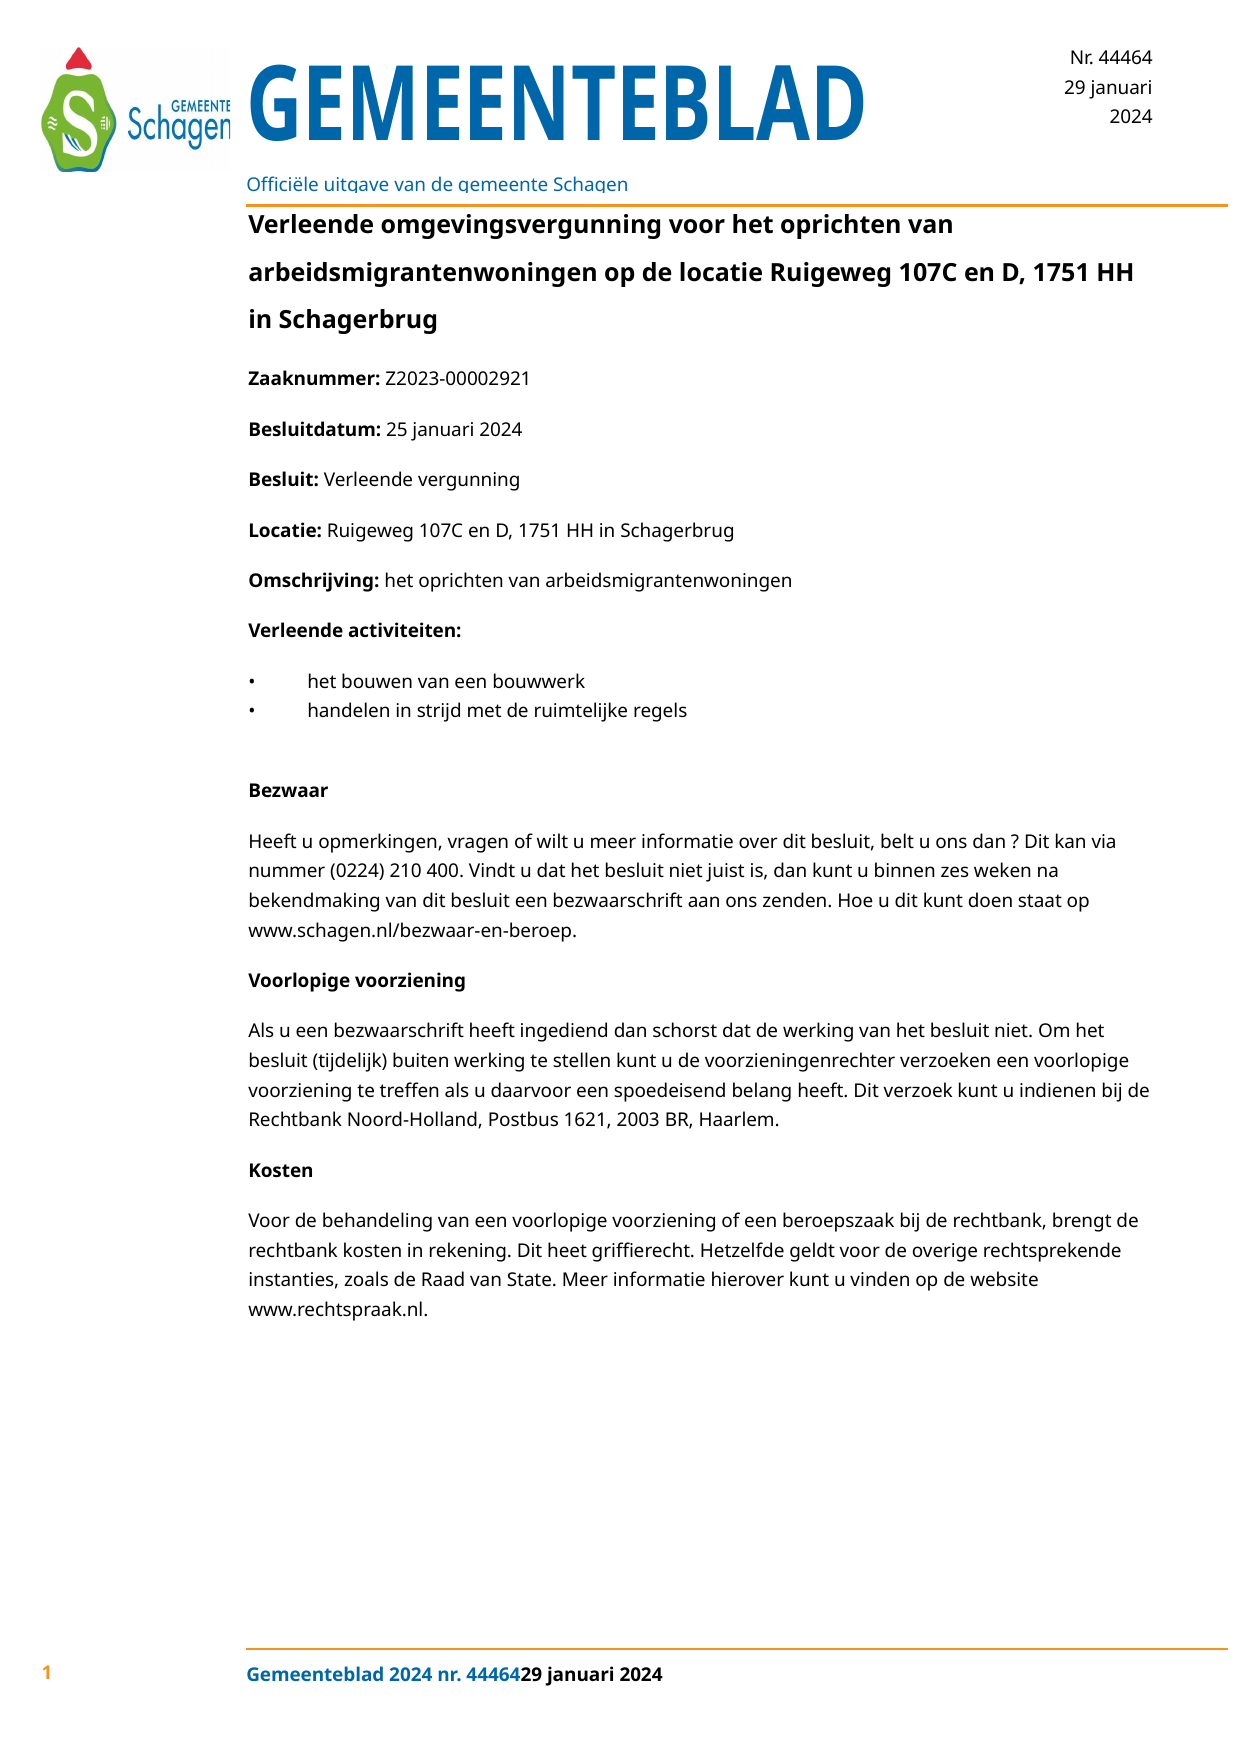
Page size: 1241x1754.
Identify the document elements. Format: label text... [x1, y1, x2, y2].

text Heeft u opmerkingen, vragen of wilt u meer informatie over dit besluit, belt u ons dan ? Dit kan via nummer (0224) 210 400. Vindt u dat het besluit niet juist is, dan kunt u binnen zes weken na bekendmaking van dit besluit een bezwaarschrift aan ons zenden. Hoe u dit kunt doen staat op www.schagen.nl/bezwaar-en-beroep. [248, 828, 1152, 942]
text Besluit: Verleende vergunning [248, 466, 1152, 492]
text Locatie: Ruigeweg 107C en D, 1751 HH in Schagerbrug [248, 517, 1152, 542]
text Zaaknummer: Z2023-00002921 [248, 366, 1152, 391]
picture [41, 47, 231, 172]
text Verleende omgevingsvergunning voor het oprichten van arbeidsmigrantenwoningen op de locatie Ruigeweg 107C en D, 1751 HH in Schagerbrug [248, 207, 1152, 336]
list het bouwen van een bouwwerk [248, 668, 1152, 694]
text Kosten [248, 1157, 1152, 1182]
text Voorlopige voorziening [248, 967, 1152, 993]
text Omschrijving: het oprichten van arbeidsmigrantenwoningen [248, 567, 1152, 593]
list handelen in strijd met de ruimtelijke regels [248, 698, 1152, 723]
text Besluitdatum: 25 januari 2024 [248, 416, 1152, 442]
text Verleende activiteiten: [248, 618, 1152, 643]
text Voor de behandeling van een voorlopige voorziening of een beroepszaak bij de rechtbank, brengt de rechtbank kosten in rekening. Dit heet griffierecht. Hetzelfde geldt voor de overige rechtsprekende instanties, zoals de Raad van State. Meer informatie hierover kunt u vinden op de website www.rechtspraak.nl. [248, 1207, 1152, 1322]
text Als u een bezwaarschrift heeft ingediend dan schorst dat de werking van het besluit niet. Om het besluit (tijdelijk) buiten werking te stellen kunt u de voorzieningenrechter verzoeken een voorlopige voorziening te treffen als u daarvoor een spoedeisend belang heeft. Dit verzoek kunt u indienen bij de Rechtbank Noord-Holland, Postbus 1621, 2003 BR, Haarlem. [248, 1018, 1152, 1132]
text Bezwaar [248, 778, 1152, 803]
